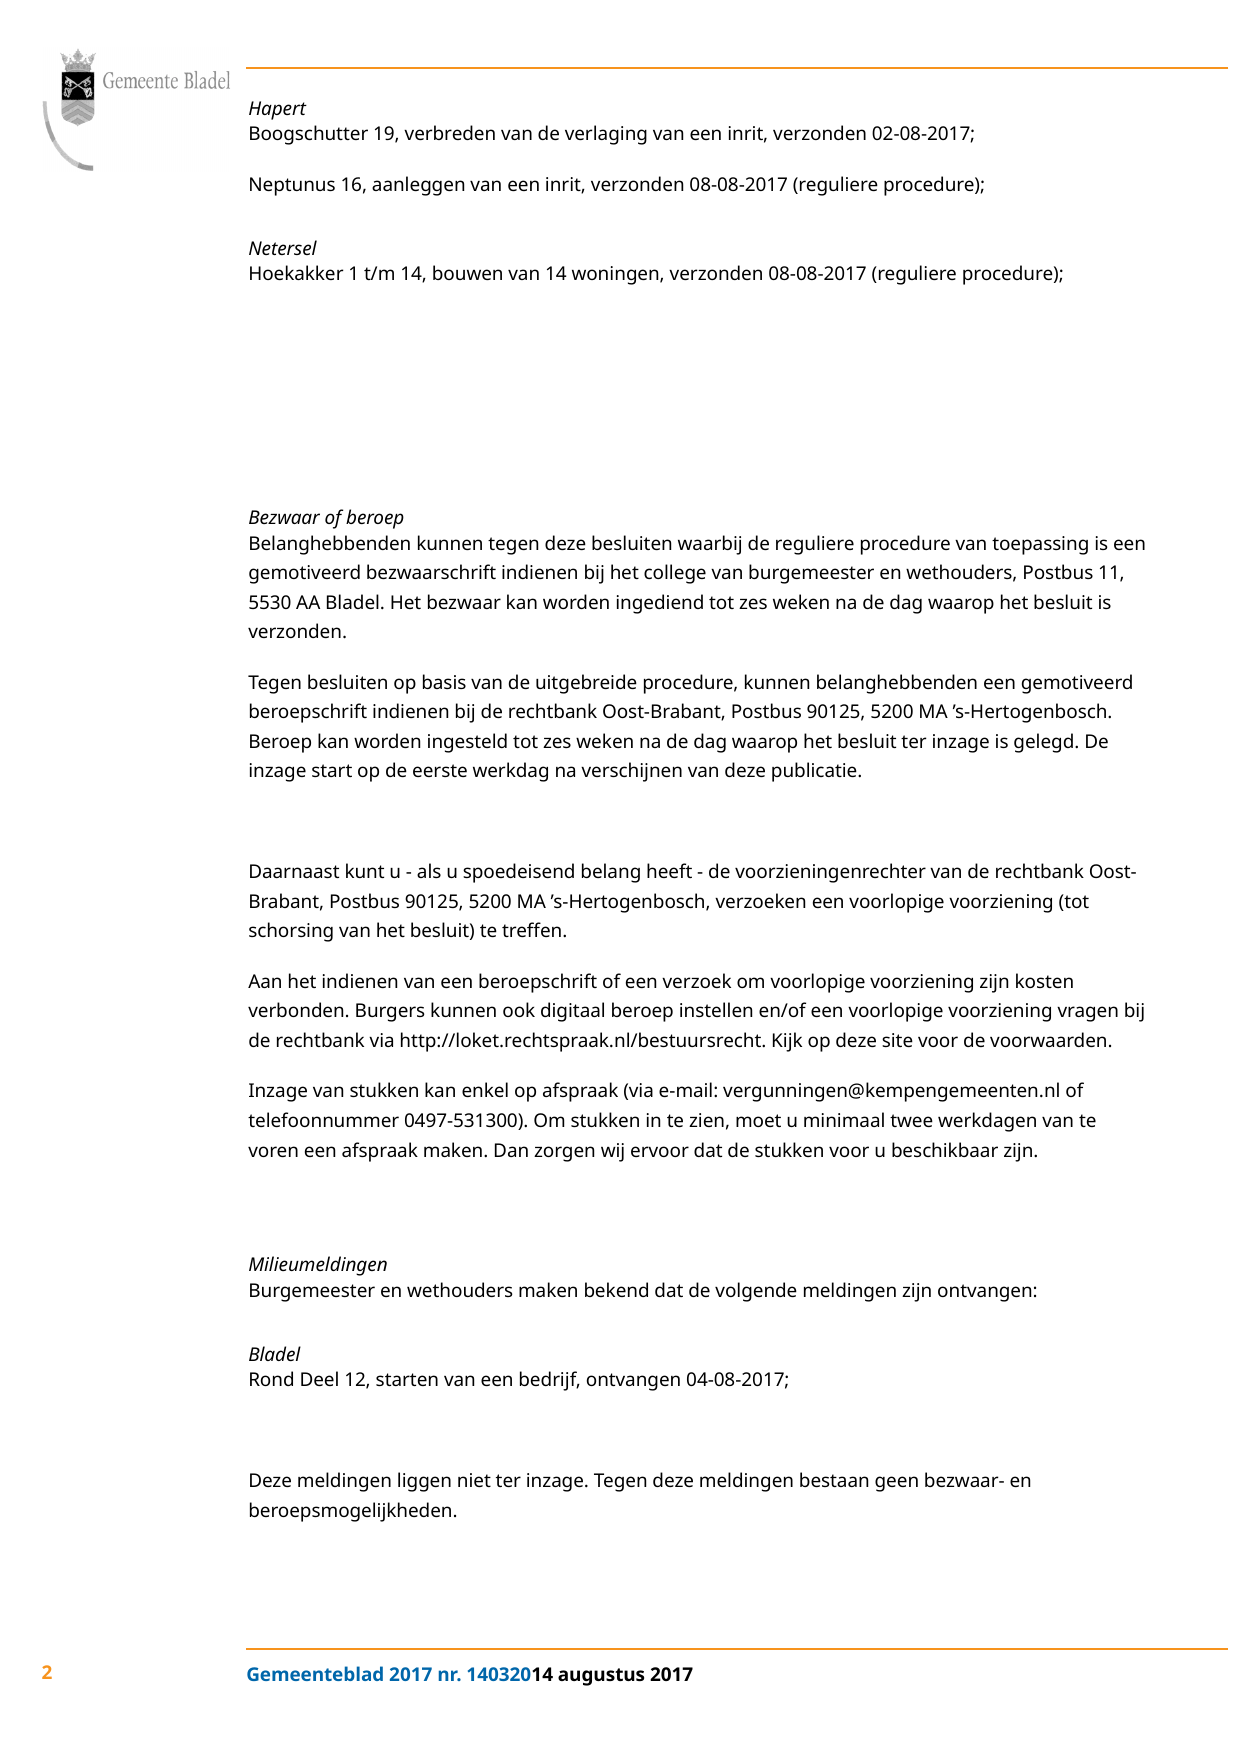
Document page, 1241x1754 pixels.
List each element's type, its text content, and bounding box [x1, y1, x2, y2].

text Deze meldingen liggen niet ter inzage. Tegen deze meldingen bestaan geen bezwaar- en beroepsmogelijkheden. [248, 1467, 1152, 1523]
text Neptunus 16, aanleggen van een inrit, verzonden 08-08-2017 (reguliere procedure); [248, 171, 1152, 197]
text Hapert [248, 95, 1152, 121]
text Daarnaast kunt u - als u spoedeisend belang heeft - de voorzieningenrechter van de rechtbank Oost-Brabant, Postbus 90125, 5200 MA ’s-Hertogenbosch, verzoeken een voorlopige voorziening (tot schorsing van het besluit) te treffen. [248, 858, 1152, 943]
text Bladel [248, 1341, 1152, 1367]
text Aan het indienen van een beroepschrift of een verzoek om voorlopige voorziening zijn kosten verbonden. Burgers kunnen ook digitaal beroep instellen en/of een voorlopige voorziening vragen bij de rechtbank via http://loket.rechtspraak.nl/bestuursrecht. Kijk op deze site voor de voorwaarden. [248, 968, 1152, 1053]
text Milieumeldingen [248, 1251, 1152, 1277]
text Hoekakker 1 t/m 14, bouwen van 14 woningen, verzonden 08-08-2017 (reguliere procedure); [248, 261, 1152, 286]
text Bezwaar of beroep [248, 504, 1152, 530]
text Boogschutter 19, verbreden van de verlaging van een inrit, verzonden 02-08-2017; [248, 121, 1152, 146]
text Rond Deel 12, starten van een bedrijf, ontvangen 04-08-2017; [248, 1367, 1152, 1392]
picture [41, 47, 231, 172]
text Inzage van stukken kan enkel op afspraak (via e-mail: vergunningen@kempengemeenten.nl of telefoonnummer 0497-531300). Om stukken in te zien, moet u minimaal twee werkdagen van te voren een afspraak maken. Dan zorgen wij ervoor dat de stukken voor u beschikbaar zijn. [248, 1078, 1152, 1162]
text Netersel [248, 235, 1152, 261]
text Tegen besluiten op basis van de uitgebreide procedure, kunnen belanghebbenden een gemotiveerd beroepschrift indienen bij de rechtbank Oost-Brabant, Postbus 90125, 5200 MA ’s-Hertogenbosch. Beroep kan worden ingesteld tot zes weken na de dag waarop het besluit ter inzage is gelegd. De inzage start op de eerste werkdag na verschijnen van deze publicatie. [248, 669, 1152, 783]
text Burgemeester en wethouders maken bekend dat de volgende meldingen zijn ontvangen: [248, 1277, 1152, 1303]
text Belanghebbenden kunnen tegen deze besluiten waarbij de reguliere procedure van toepassing is een gemotiveerd bezwaarschrift indienen bij het college van burgemeester en wethouders, Postbus 11, 5530 AA Bladel. Het bezwaar kan worden ingediend tot zes weken na de dag waarop het besluit is verzonden. [248, 530, 1152, 644]
